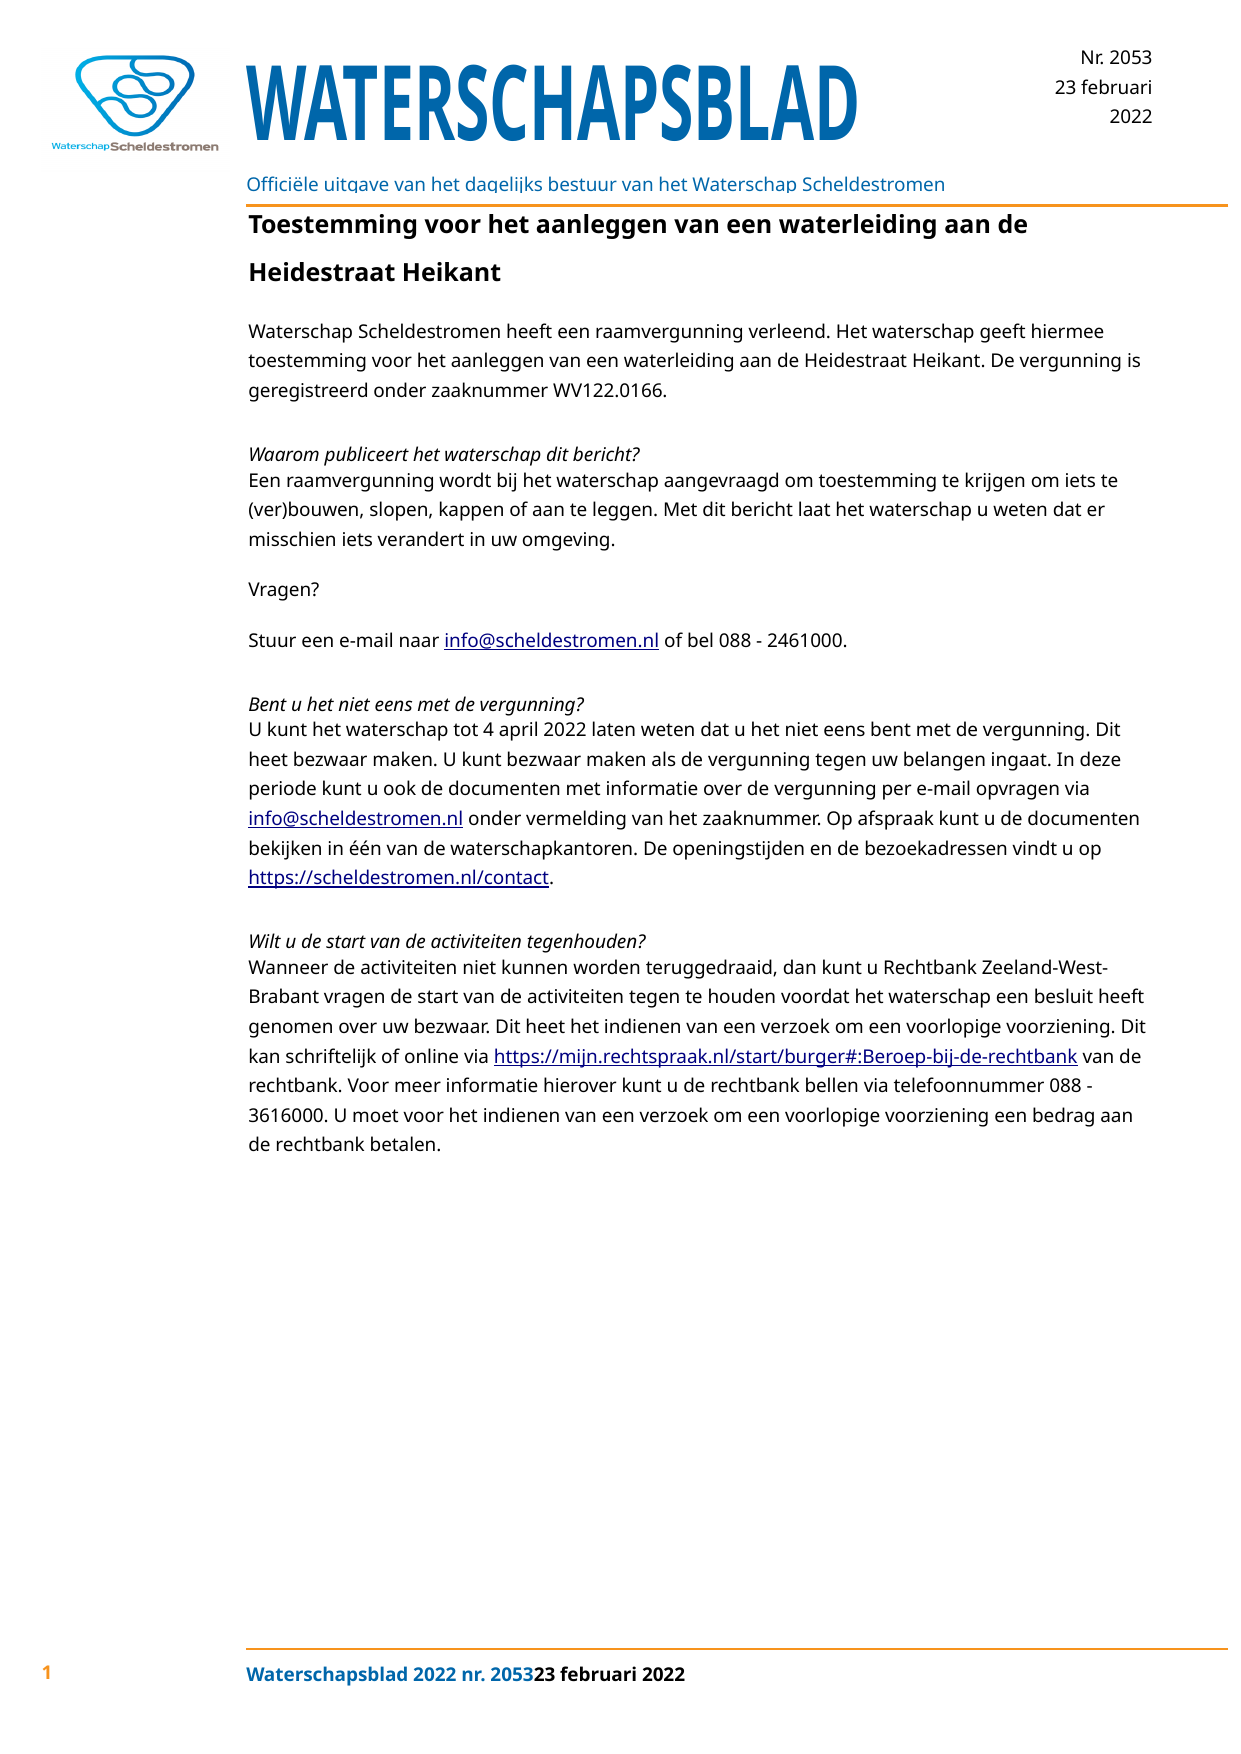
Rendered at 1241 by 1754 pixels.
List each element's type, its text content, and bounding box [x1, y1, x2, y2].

text Waarom publiceert het waterschap dit bericht? [248, 441, 1152, 467]
text Bent u het niet eens met de vergunning? [248, 691, 1152, 716]
text U kunt het waterschap tot 4 april 2022 laten weten dat u het niet eens bent met de vergunning. Dit heet bezwaar maken. U kunt bezwaar maken als de vergunning tegen uw belangen ingaat. In deze periode kunt u ook de documenten met informatie over de vergunning per e-mail opvragen via info@scheldestromen.nl onder vermelding van het zaaknummer. Op afspraak kunt u de documenten bekijken in één van de waterschapkantoren. De openingstijden en de bezoekadressen vindt u op https://scheldestromen.nl/contact. [248, 716, 1152, 890]
text Waterschap Scheldestromen heeft een raamvergunning verleend. Het waterschap geeft hiermee toestemming voor het aanleggen van een waterleiding aan de Heidestraat Heikant. De vergunning is geregistreerd onder zaaknummer WV122.0166. [248, 318, 1152, 403]
text Een raamvergunning wordt bij het waterschap aangevraagd om toestemming te krijgen om iets te (ver)bouwen, slopen, kappen of aan te leggen. Met dit bericht laat het waterschap u weten dat er misschien iets verandert in uw omgeving. [248, 467, 1152, 552]
text Toestemming voor het aanleggen van een waterleiding aan de Heidestraat Heikant [248, 207, 1152, 288]
picture [41, 47, 231, 172]
text Stuur een e-mail naar info@scheldestromen.nl of bel 088 - 2461000. [248, 627, 1152, 652]
text Vragen? [248, 576, 1152, 602]
text Wilt u de start van de activiteiten tegenhouden? [248, 928, 1152, 954]
text Wanneer de activiteiten niet kunnen worden teruggedraaid, dan kunt u Rechtbank Zeeland-West-Brabant vragen de start van de activiteiten tegen te houden voordat het waterschap een besluit heeft genomen over uw bezwaar. Dit heet het indienen van een verzoek om een voorlopige voorziening. Dit kan schriftelijk of online via https://mijn.rechtspraak.nl/start/burger#:Beroep-bij-de-rechtbank van de rechtbank. Voor meer informatie hierover kunt u de rechtbank bellen via telefoonnummer 088 - 3616000. U moet voor het indienen van een verzoek om een voorlopige voorziening een bedrag aan de rechtbank betalen. [248, 954, 1152, 1157]
